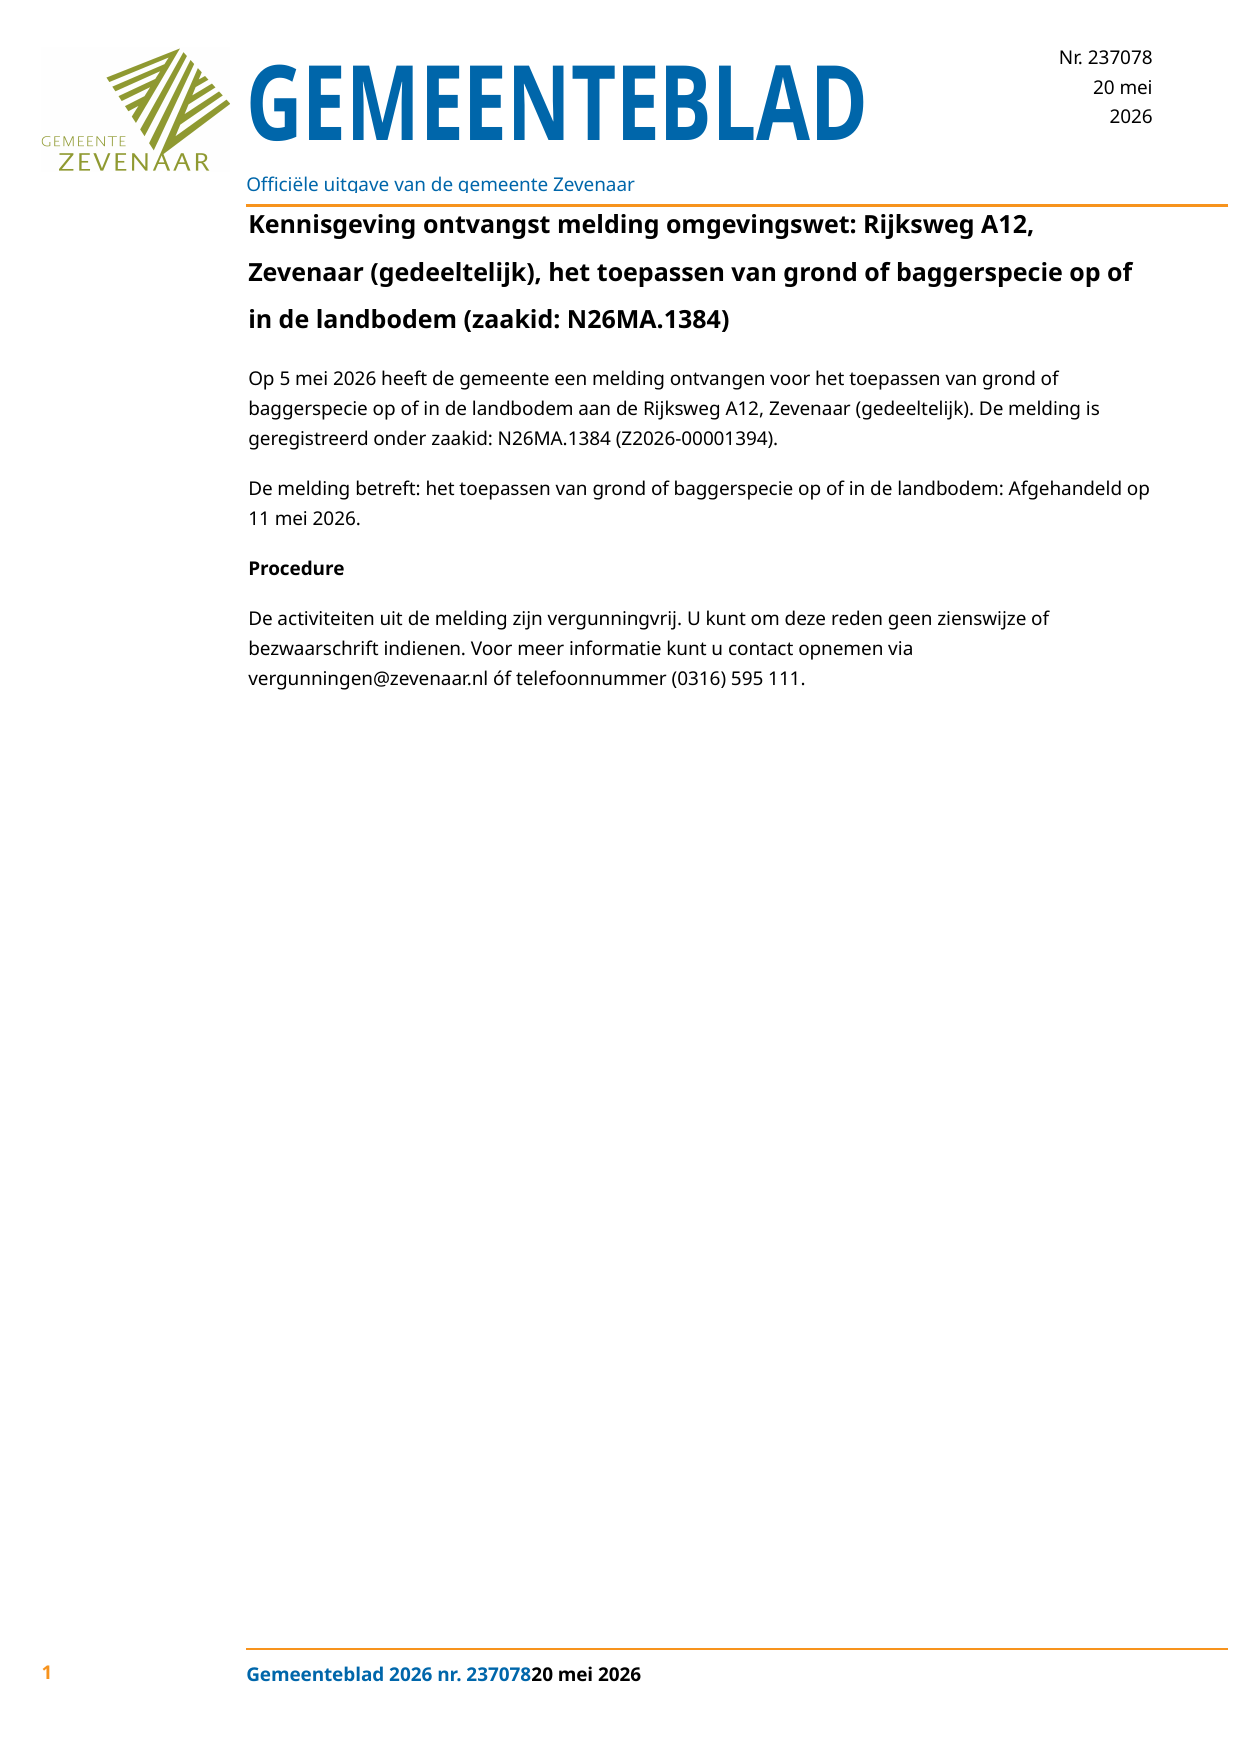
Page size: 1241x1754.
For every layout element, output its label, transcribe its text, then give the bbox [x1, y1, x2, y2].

text De melding betreft: het toepassen van grond of baggerspecie op of in de landbodem: Afgehandeld op 11 mei 2026. [248, 475, 1152, 530]
picture [41, 47, 231, 172]
text Kennisgeving ontvangst melding omgevingswet: Rijksweg A12, Zevenaar (gedeeltelijk), het toepassen van grond of baggerspecie op of in de landbodem (zaakid: N26MA.1384) [248, 207, 1152, 336]
text Procedure [248, 555, 1152, 581]
text De activiteiten uit de melding zijn vergunningvrij. U kunt om deze reden geen zienswijze of bezwaarschrift indienen. Voor meer informatie kunt u contact opnemen via vergunningen@zevenaar.nl óf telefoonnummer (0316) 595 111. [248, 606, 1152, 690]
text Op 5 mei 2026 heeft de gemeente een melding ontvangen voor het toepassen van grond of baggerspecie op of in de landbodem aan de Rijksweg A12, Zevenaar (gedeeltelijk). De melding is geregistreerd onder zaakid: N26MA.1384 (Z2026-00001394). [248, 366, 1152, 450]
